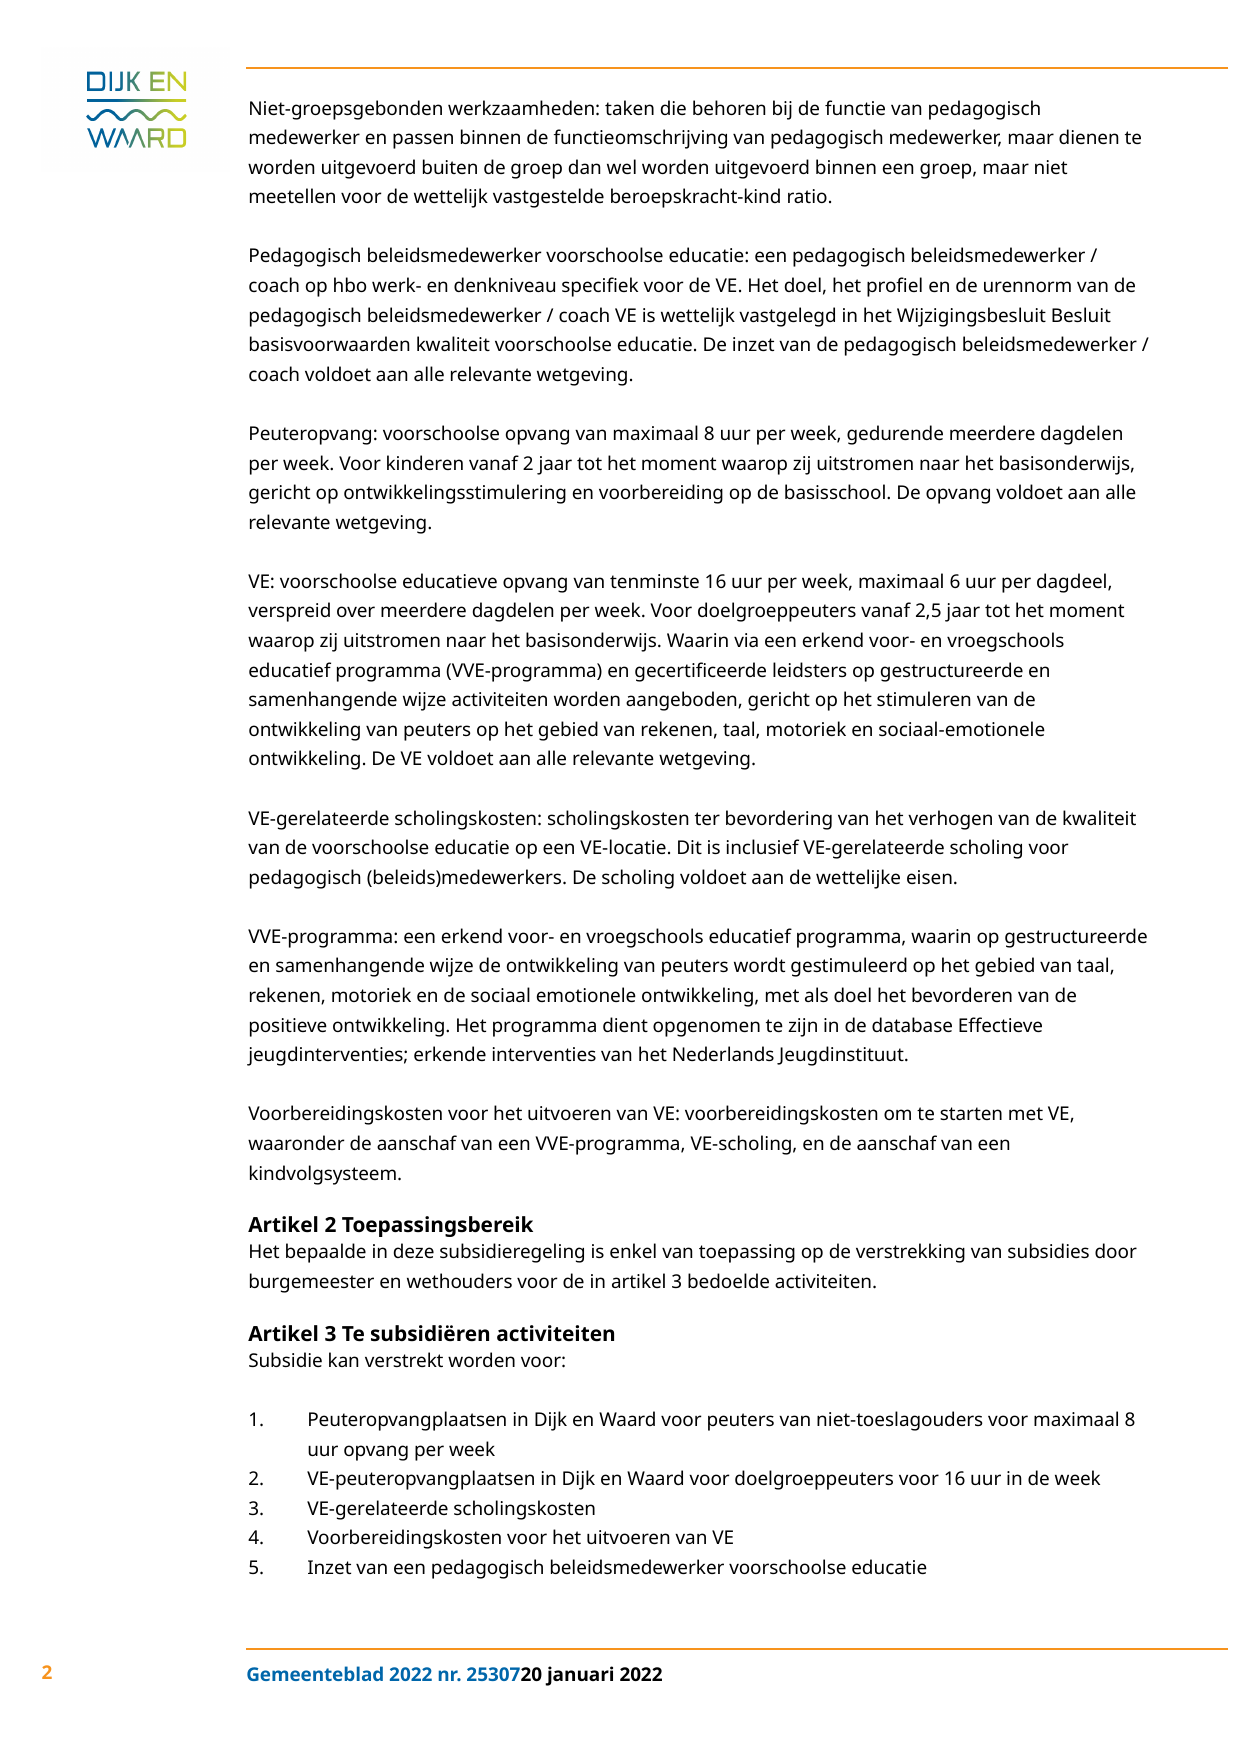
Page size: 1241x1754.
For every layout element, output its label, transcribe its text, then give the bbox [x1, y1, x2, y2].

picture [41, 47, 231, 172]
text Subsidie kan verstrekt worden voor: [248, 1347, 1152, 1373]
text Artikel 2 Toepassingsbereik [248, 1210, 1152, 1239]
list VE-peuteropvangplaatsen in Dijk en Waard voor doelgroeppeuters voor 16 uur in de week [248, 1465, 1152, 1491]
list Voorbereidingskosten voor het uitvoeren van VE [248, 1524, 1152, 1550]
text Peuteropvang: voorschoolse opvang van maximaal 8 uur per week, gedurende meerdere dagdelen per week. Voor kinderen vanaf 2 jaar tot het moment waarop zij uitstromen naar het basisonderwijs, gericht op ontwikkelingsstimulering en voorbereiding op de basisschool. De opvang voldoet aan alle relevante wetgeving. [248, 420, 1152, 535]
text Voorbereidingskosten voor het uitvoeren van VE: voorbereidingskosten om te starten met VE, waaronder de aanschaf van een VVE-programma, VE-scholing, en de aanschaf van een kindvolgsysteem. [248, 1101, 1152, 1186]
text Pedagogisch beleidsmedewerker voorschoolse educatie: een pedagogisch beleidsmedewerker / coach op hbo werk- en denkniveau specifiek voor de VE. Het doel, het profiel en de urennorm van de pedagogisch beleidsmedewerker / coach VE is wettelijk vastgelegd in het Wijzigingsbesluit Besluit basisvoorwaarden kwaliteit voorschoolse educatie. De inzet van de pedagogisch beleidsmedewerker / coach voldoet aan alle relevante wetgeving. [248, 243, 1152, 387]
text VE-gerelateerde scholingskosten: scholingskosten ter bevordering van het verhogen van de kwaliteit van de voorschoolse educatie op een VE-locatie. Dit is inclusief VE-gerelateerde scholing voor pedagogisch (beleids)medewerkers. De scholing voldoet aan de wettelijke eisen. [248, 805, 1152, 890]
text Artikel 3 Te subsidiëren activiteiten [248, 1319, 1152, 1347]
text VE: voorschoolse educatieve opvang van tenminste 16 uur per week, maximaal 6 uur per dagdeel, verspreid over meerdere dagdelen per week. Voor doelgroeppeuters vanaf 2,5 jaar tot het moment waarop zij uitstromen naar het basisonderwijs. Waarin via een erkend voor- en vroegschools educatief programma (VVE-programma) en gecertificeerde leidsters op gestructureerde en samenhangende wijze activiteiten worden aangeboden, gericht op het stimuleren van de ontwikkeling van peuters op het gebied van rekenen, taal, motoriek en sociaal-emotionele ontwikkeling. De VE voldoet aan alle relevante wetgeving. [248, 568, 1152, 771]
text Het bepaalde in deze subsidieregeling is enkel van toepassing op de verstrekking van subsidies door burgemeester en wethouders voor de in artikel 3 bedoelde activiteiten. [248, 1239, 1152, 1294]
text VVE-programma: een erkend voor- en vroegschools educatief programma, waarin op gestructureerde en samenhangende wijze de ontwikkeling van peuters wordt gestimuleerd op het gebied van taal, rekenen, motoriek en de sociaal emotionele ontwikkeling, met als doel het bevorderen van de positieve ontwikkeling. Het programma dient opgenomen te zijn in de database Effectieve jeugdinterventies; erkende interventies van het Nederlands Jeugdinstituut. [248, 923, 1152, 1067]
text Niet-groepsgebonden werkzaamheden: taken die behoren bij de functie van pedagogisch medewerker en passen binnen de functieomschrijving van pedagogisch medewerker, maar dienen te worden uitgevoerd buiten de groep dan wel worden uitgevoerd binnen een groep, maar niet meetellen voor de wettelijk vastgestelde beroepskracht-kind ratio. [248, 95, 1152, 209]
list Peuteropvangplaatsen in Dijk en Waard voor peuters van niet-toeslagouders voor maximaal 8 uur opvang per week [248, 1406, 1152, 1462]
list Inzet van een pedagogisch beleidsmedewerker voorschoolse educatie [248, 1554, 1152, 1580]
list VE-gerelateerde scholingskosten [248, 1495, 1152, 1521]
